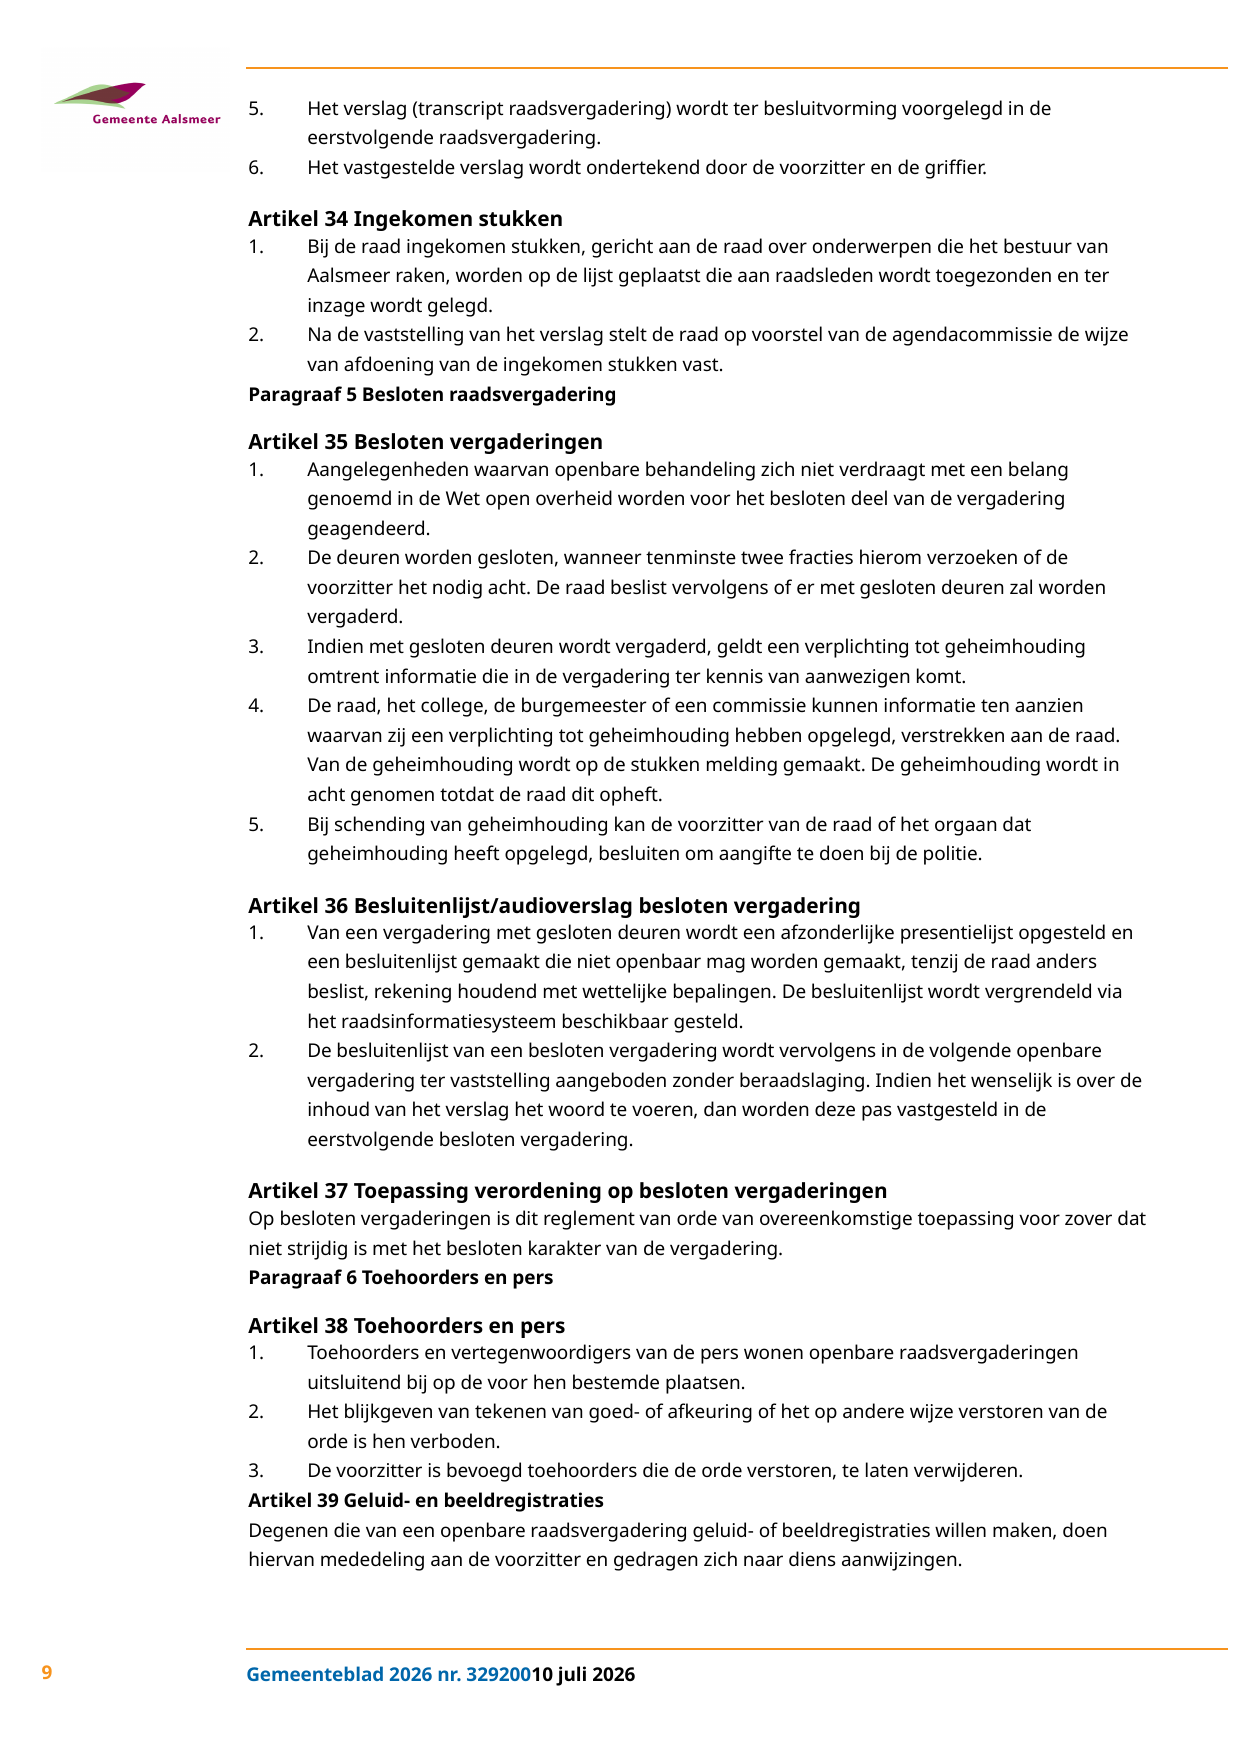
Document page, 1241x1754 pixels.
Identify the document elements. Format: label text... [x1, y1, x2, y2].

list Het verslag (transcript raadsvergadering) wordt ter besluitvorming voorgelegd in de eerstvolgende raadsvergadering. [248, 95, 1152, 150]
text Artikel 39 Geluid- en beeldregistraties [248, 1487, 1152, 1513]
list Bij schending van geheimhouding kan de voorzitter van de raad of het orgaan dat geheimhouding heeft opgelegd, besluiten om aangifte te doen bij de politie. [248, 811, 1152, 866]
list Het vastgestelde verslag wordt ondertekend door de voorzitter en de griffier. [248, 154, 1152, 180]
list Aangelegenheden waarvan openbare behandeling zich niet verdraagt met een belang genoemd in de Wet open overheid worden voor het besloten deel van de vergadering geagendeerd. [248, 456, 1152, 541]
text Artikel 36 Besluitenlijst/audioverslag besloten vergadering [248, 891, 1152, 919]
list De raad, het college, de burgemeester of een commissie kunnen informatie ten aanzien waarvan zij een verplichting tot geheimhouding hebben opgelegd, verstrekken aan de raad. Van de geheimhouding wordt op de stukken melding gemaakt. De geheimhouding wordt in acht genomen totdat de raad dit opheft. [248, 692, 1152, 807]
list Toehoorders en vertegenwoordigers van de pers wonen openbare raadsvergaderingen uitsluitend bij op de voor hen bestemde plaatsen. [248, 1339, 1152, 1394]
list Indien met gesloten deuren wordt vergaderd, geldt een verplichting tot geheimhouding omtrent informatie die in de vergadering ter kennis van aanwezigen komt. [248, 633, 1152, 688]
list De besluitenlijst van een besloten vergadering wordt vervolgens in de volgende openbare vergadering ter vaststelling aangeboden zonder beraadslaging. Indien het wenselijk is over de inhoud van het verslag het woord te voeren, dan worden deze pas vastgesteld in de eerstvolgende besloten vergadering. [248, 1037, 1152, 1152]
list Van een vergadering met gesloten deuren wordt een afzonderlijke presentielijst opgesteld en een besluitenlijst gemaakt die niet openbaar mag worden gemaakt, tenzij de raad anders beslist, rekening houdend met wettelijke bepalingen. De besluitenlijst wordt vergrendeld via het raadsinformatiesysteem beschikbaar gesteld. [248, 919, 1152, 1034]
list Het blijkgeven van tekenen van goed- of afkeuring of het op andere wijze verstoren van de orde is hen verboden. [248, 1398, 1152, 1454]
text Artikel 38 Toehoorders en pers [248, 1311, 1152, 1339]
list Bij de raad ingekomen stukken, gericht aan de raad over onderwerpen die het bestuur van Aalsmeer raken, worden op de lijst geplaatst die aan raadsleden wordt toegezonden en ter inzage wordt gelegd. [248, 233, 1152, 318]
text Degenen die van een openbare raadsvergadering geluid- of beeldregistraties willen maken, doen hiervan mededeling aan de voorzitter en gedragen zich naar diens aanwijzingen. [248, 1517, 1152, 1572]
picture [41, 47, 231, 172]
text Artikel 37 Toepassing verordening op besloten vergaderingen [248, 1177, 1152, 1205]
list De voorzitter is bevoegd toehoorders die de orde verstoren, te laten verwijderen. [248, 1458, 1152, 1483]
text Paragraaf 5 Besloten raadsvergadering [248, 381, 1152, 406]
list De deuren worden gesloten, wanneer tenminste twee fracties hierom verzoeken of de voorzitter het nodig acht. De raad beslist vervolgens of er met gesloten deuren zal worden vergaderd. [248, 544, 1152, 629]
text Artikel 35 Besloten vergaderingen [248, 427, 1152, 456]
text Op besloten vergaderingen is dit reglement van orde van overeenkomstige toepassing voor zover dat niet strijdig is met het besloten karakter van de vergadering. [248, 1205, 1152, 1260]
text Paragraaf 6 Toehoorders en pers [248, 1264, 1152, 1290]
text Artikel 34 Ingekomen stukken [248, 204, 1152, 233]
list Na de vaststelling van het verslag stelt de raad op voorstel van de agendacommissie de wijze van afdoening van de ingekomen stukken vast. [248, 322, 1152, 377]
